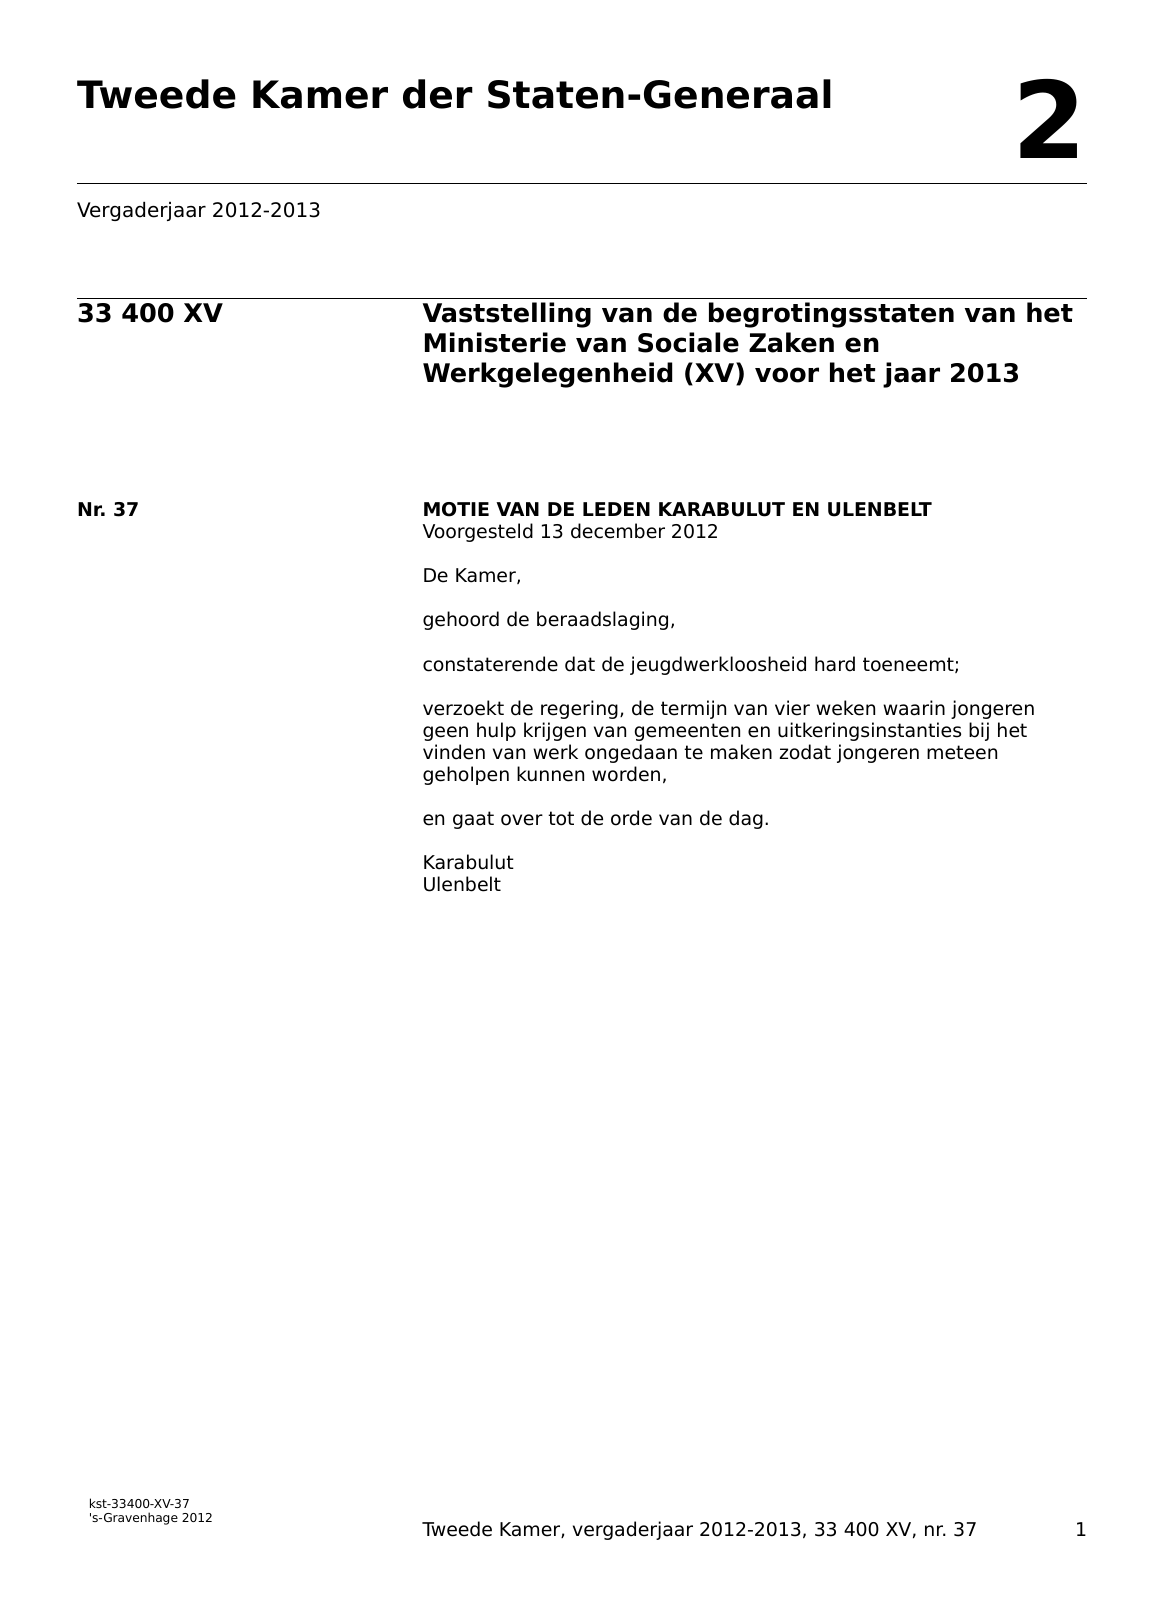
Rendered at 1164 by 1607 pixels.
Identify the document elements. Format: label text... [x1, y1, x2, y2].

text Karabulut [422, 852, 1087, 874]
text kst-33400-XV-37 [88, 1497, 323, 1511]
table_header 2 [886, 59, 1087, 183]
table_header Tweede Kamer der Staten-Generaal [77, 59, 886, 183]
text gehoord de beraadslaging, [422, 609, 1087, 631]
subtitle 33 400 XV Vaststelling van de begrotingsstaten van het Ministerie van Sociale Zaken en Werkgelegenheid (XV) voor het jaar 2013 [77, 299, 1087, 388]
subtitle Nr. 37 MOTIE VAN DE LEDEN KARABULUT EN ULENBELT [77, 499, 1087, 521]
table_cell Vergaderjaar 2012-2013 [77, 184, 1087, 298]
text constaterende dat de jeugdwerkloosheid hard toeneemt; [422, 653, 1087, 676]
text De Kamer, [422, 565, 1087, 587]
text 's-Gravenhage 2012 [88, 1511, 323, 1525]
text Voorgesteld 13 december 2012 [422, 521, 1087, 543]
text verzoekt de regering, de termijn van vier weken waarin jongeren geen hulp krijgen van gemeenten en uitkeringsinstanties bij het vinden van werk ongedaan te maken zodat jongeren meteen geholpen kunnen worden, [422, 698, 1087, 786]
text en gaat over tot de orde van de dag. [422, 808, 1087, 830]
text Ulenbelt [422, 874, 1087, 896]
